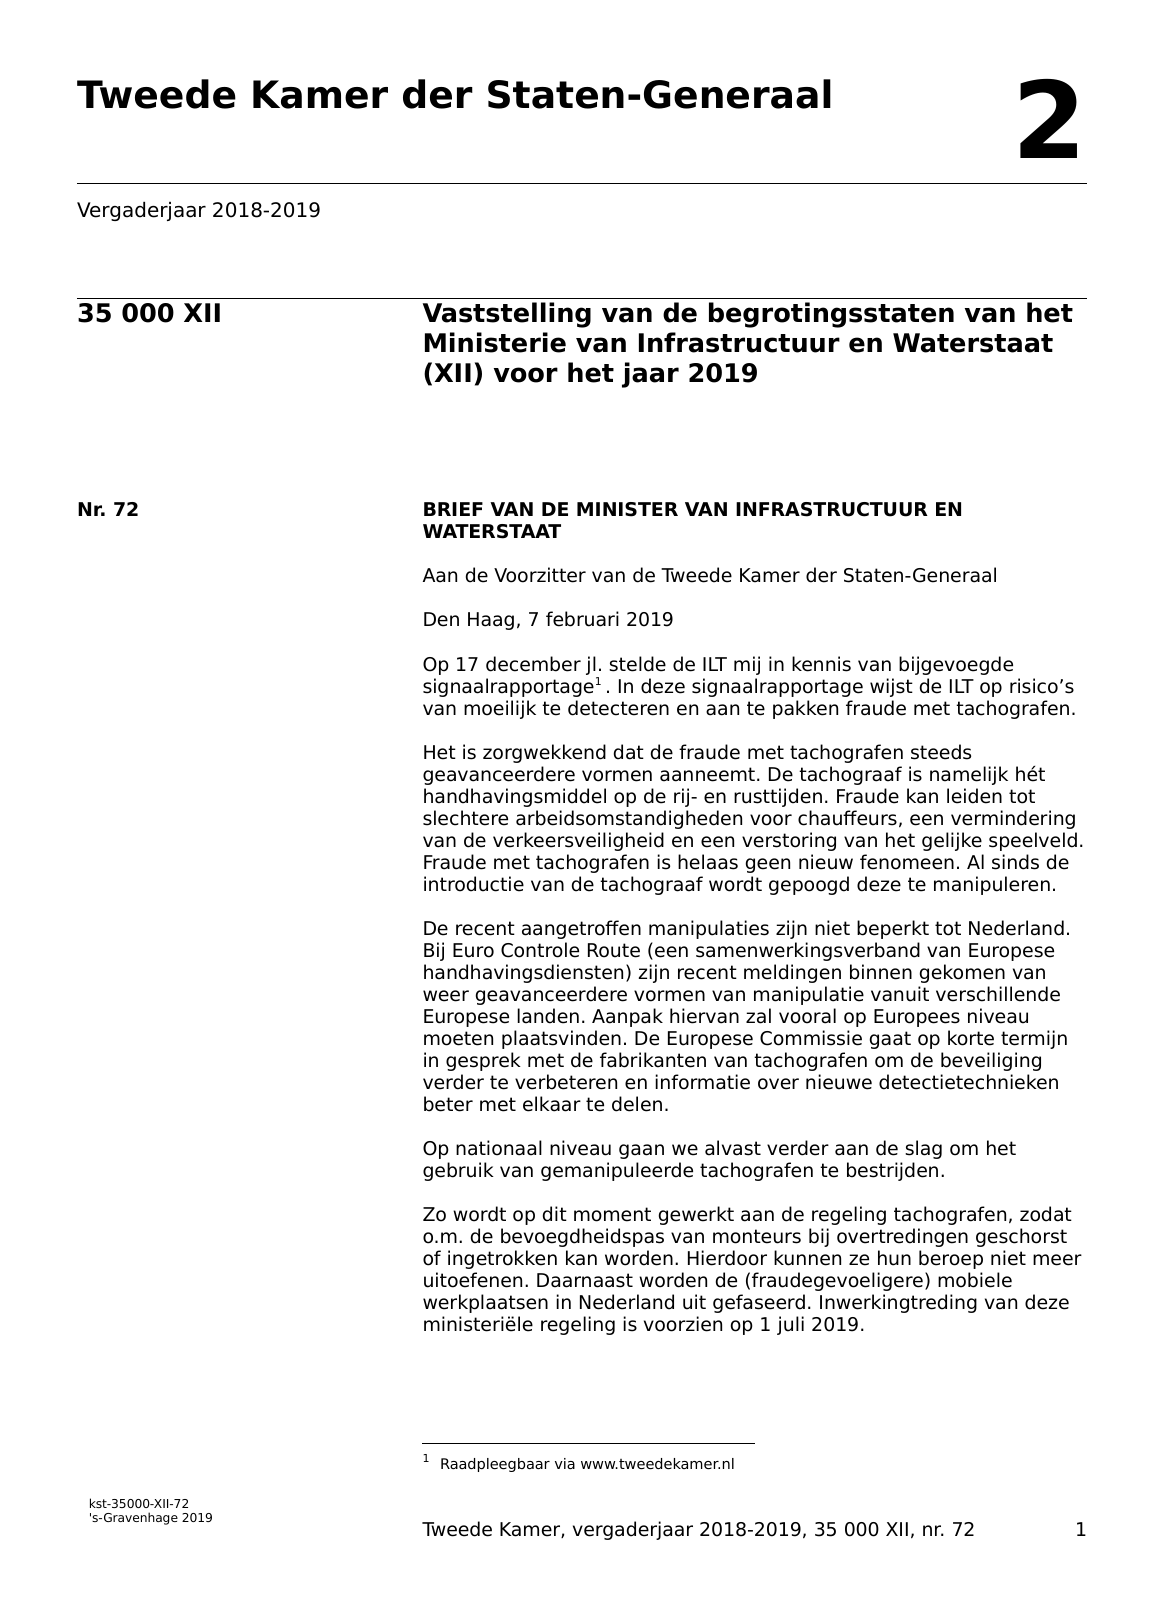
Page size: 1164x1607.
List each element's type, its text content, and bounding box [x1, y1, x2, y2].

text Raadpleegbaar via www.tweedekamer.nl [422, 1452, 1087, 1474]
text 's-Gravenhage 2019 [88, 1511, 323, 1525]
table_header 2 [886, 59, 1087, 183]
text Zo wordt op dit moment gewerkt aan de regeling tachografen, zodat o.m. de bevoegdheidspas van monteurs bij overtredingen geschorst of ingetrokken kan worden. Hierdoor kunnen ze hun beroep niet meer uitoefenen. Daarnaast worden de (fraudegevoeligere) mobiele werkplaatsen in Nederland uit gefaseerd. Inwerkingtreding van deze ministeriële regeling is voorzien op 1 juli 2019. [422, 1204, 1087, 1336]
table_header Tweede Kamer der Staten-Generaal [77, 59, 886, 183]
text Op nationaal niveau gaan we alvast verder aan de slag om het gebruik van gemanipuleerde tachografen te bestrijden. [422, 1138, 1087, 1182]
text De recent aangetroffen manipulaties zijn niet beperkt tot Nederland. Bij Euro Controle Route (een samenwerkingsverband van Europese handhavingsdiensten) zijn recent meldingen binnen gekomen van weer geavanceerdere vormen van manipulatie vanuit verschillende Europese landen. Aanpak hiervan zal vooral op Europees niveau moeten plaatsvinden. De Europese Commissie gaat op korte termijn in gesprek met de fabrikanten van tachografen om de beveiliging verder te verbeteren en informatie over nieuwe detectietechnieken beter met elkaar te delen. [422, 918, 1087, 1116]
text Op 17 december jl. stelde de ILT mij in kennis van bijgevoegde signaalrapportage. In deze signaalrapportage wijst de ILT op risico’s van moeilijk te detecteren en aan te pakken fraude met tachografen. [422, 653, 1087, 719]
text kst-35000-XII-72 [88, 1497, 323, 1511]
text Aan de Voorzitter van de Tweede Kamer der Staten-Generaal [422, 565, 1087, 587]
subtitle Nr. 72 BRIEF VAN DE MINISTER VAN INFRASTRUCTUUR EN WATERSTAAT [77, 499, 1087, 543]
text Het is zorgwekkend dat de fraude met tachografen steeds geavanceerdere vormen aanneemt. De tachograaf is namelijk hét handhavingsmiddel op de rij- en rusttijden. Fraude kan leiden tot slechtere arbeidsomstandigheden voor chauffeurs, een vermindering van de verkeersveiligheid en een verstoring van het gelijke speelveld. Fraude met tachografen is helaas geen nieuw fenomeen. Al sinds de introductie van de tachograaf wordt gepoogd deze te manipuleren. [422, 742, 1087, 896]
text Den Haag, 7 februari 2019 [422, 609, 1087, 631]
table_cell Vergaderjaar 2018-2019 [77, 184, 1087, 298]
subtitle 35 000 XII Vaststelling van de begrotingsstaten van het Ministerie van Infrastructuur en Waterstaat (XII) voor het jaar 2019 [77, 299, 1087, 388]
